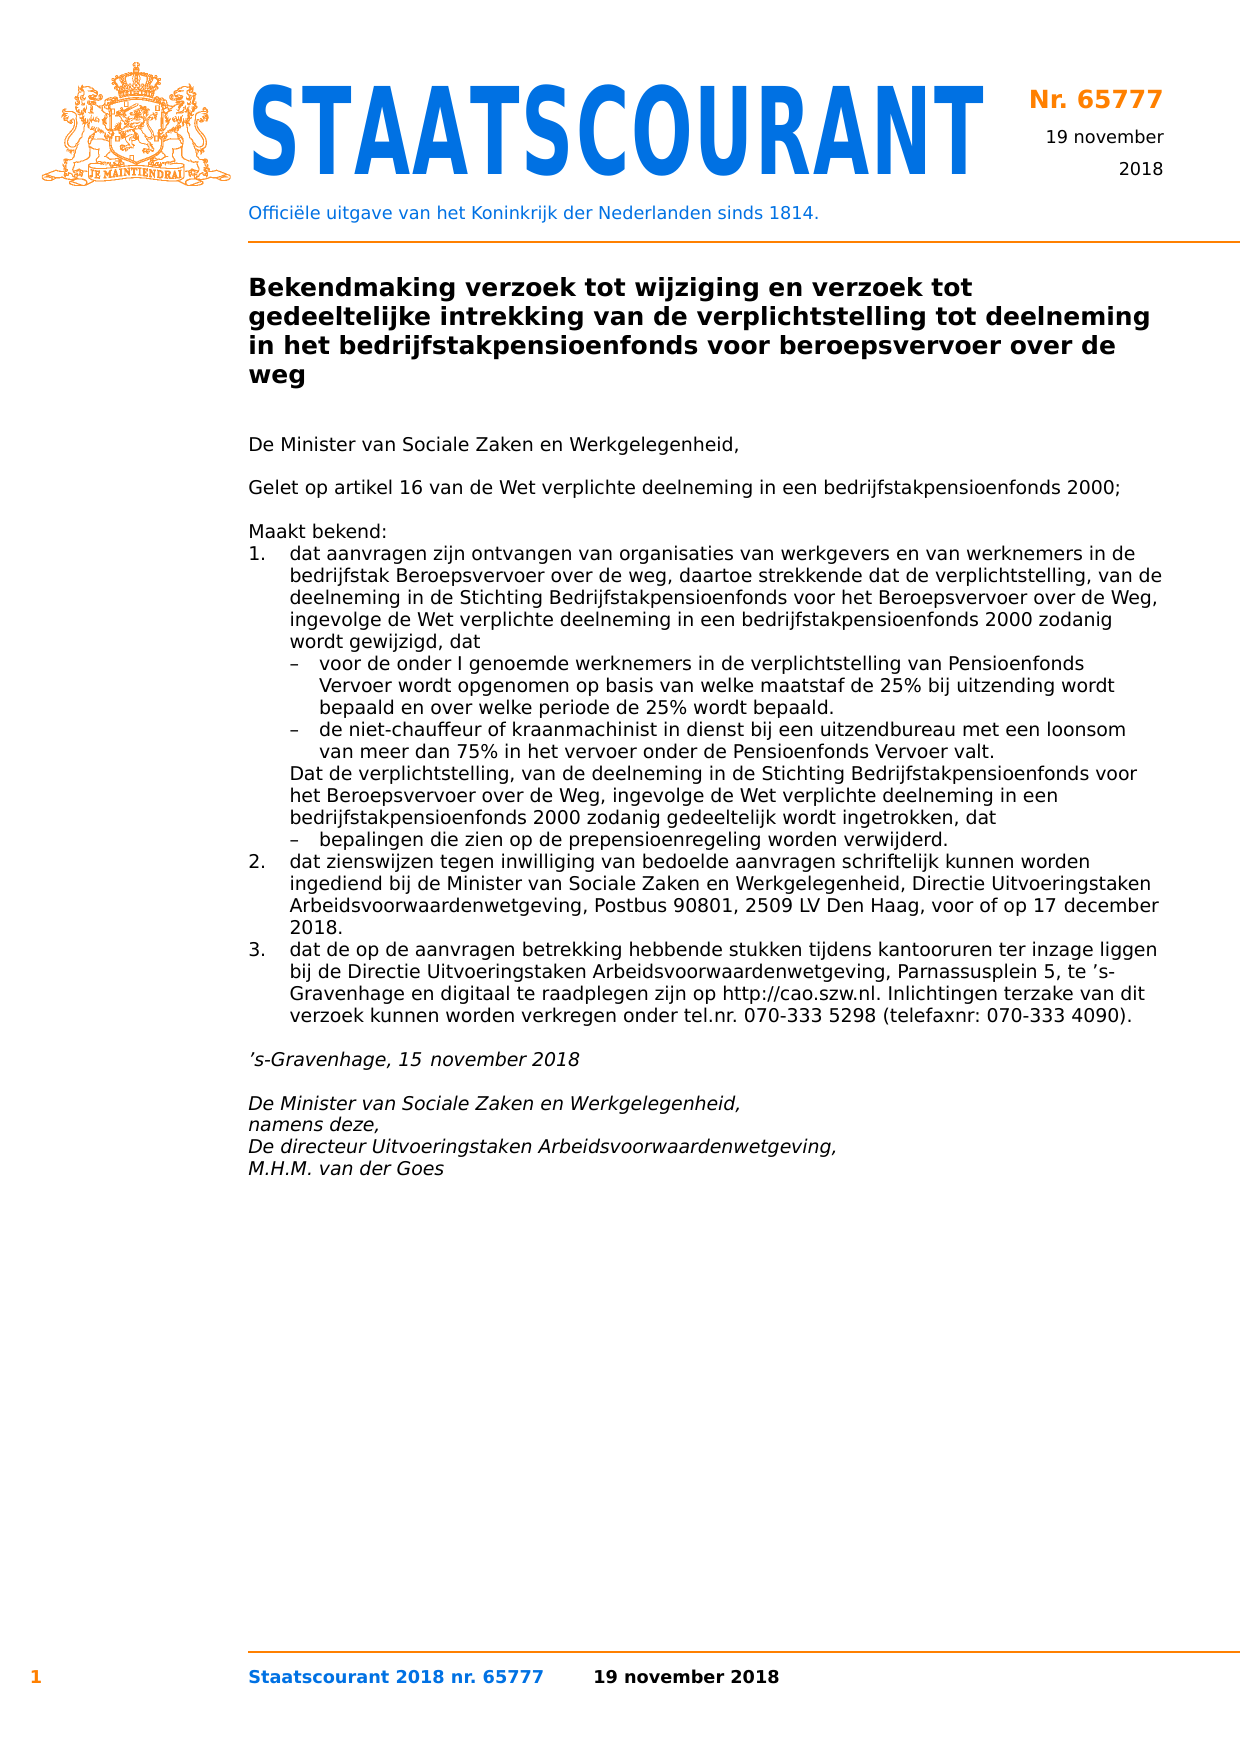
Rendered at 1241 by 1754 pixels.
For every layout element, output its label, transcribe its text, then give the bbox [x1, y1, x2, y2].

text – de niet-chauffeur of kraanmachinist in dienst bij een uitzendbureau met een loonsom van meer dan 75% in het vervoer onder de Pensioenfonds Vervoer valt. [289, 719, 1163, 763]
text Maakt bekend: [248, 521, 1163, 543]
text 2. dat zienswijzen tegen inwilliging van bedoelde aanvragen schriftelijk kunnen worden ingediend bij de Minister van Sociale Zaken en Werkgelegenheid, Directie Uitvoeringstaken Arbeidsvoorwaardenwetgeving, Postbus 90801, 2509 LV Den Haag, voor of op 17 december 2018. [248, 851, 1163, 939]
table_header STAATSCOURANT [248, 62, 998, 203]
picture [41, 62, 231, 186]
text Dat de verplichtstelling, van de deelneming in de Stichting Bedrijfstakpensioenfonds voor het Beroepsvervoer over de Weg, ingevolge de Wet verplichte deelneming in een bedrijfstakpensioenfonds 2000 zodanig gedeeltelijk wordt ingetrokken, dat [289, 763, 1163, 829]
text – voor de onder I genoemde werknemers in de verplichtstelling van Pensioenfonds Vervoer wordt opgenomen op basis van welke maatstaf de 25% bij uitzending wordt bepaald en over welke periode de 25% wordt bepaald. [289, 653, 1163, 719]
table_cell Officiële uitgave van het Koninkrijk der Nederlanden sinds 1814. [248, 203, 1240, 241]
text De Minister van Sociale Zaken en Werkgelegenheid, [248, 433, 1163, 455]
text 1. dat aanvragen zijn ontvangen van organisaties van werkgevers en van werknemers in de bedrijfstak Beroepsvervoer over de weg, daartoe strekkende dat de verplichtstelling, van de deelneming in de Stichting Bedrijfstakpensioenfonds voor het Beroepsvervoer over de Weg, ingevolge de Wet verplichte deelneming in een bedrijfstakpensioenfonds 2000 zodanig wordt gewijzigd, dat [248, 543, 1163, 653]
table_cell 2018 [998, 153, 1240, 203]
text – bepalingen die zien op de prepensioenregeling worden verwijderd. [289, 829, 1163, 851]
subtitle Bekendmaking verzoek tot wijziging en verzoek tot gedeeltelijke intrekking van de verplichtstelling tot deelneming in het bedrijfstakpensioenfonds voor beroepsvervoer over de weg [248, 273, 1163, 390]
table_header Nr. 65777 [998, 62, 1240, 121]
table_cell 19 november [998, 121, 1240, 153]
text 3. dat de op de aanvragen betrekking hebbende stukken tijdens kantooruren ter inzage liggen bij de Directie Uitvoeringstaken Arbeidsvoorwaardenwetgeving, Parnassusplein 5, te ’s-Gravenhage en digitaal te raadplegen zijn op http://cao.szw.nl. Inlichtingen terzake van dit verzoek kunnen worden verkregen onder tel.nr. 070-333 5298 (telefaxnr: 070-333 4090). [248, 939, 1163, 1027]
text Gelet op artikel 16 van de Wet verplichte deelneming in een bedrijfstakpensioenfonds 2000; [248, 477, 1163, 499]
text ’s-Gravenhage, 15 november 2018 [248, 1048, 1163, 1071]
text De Minister van Sociale Zaken en Werkgelegenheid, namens deze, De directeur Uitvoeringstaken Arbeidsvoorwaardenwetgeving, M.H.M. van der Goes [248, 1092, 1163, 1180]
table_header [25, 62, 248, 241]
